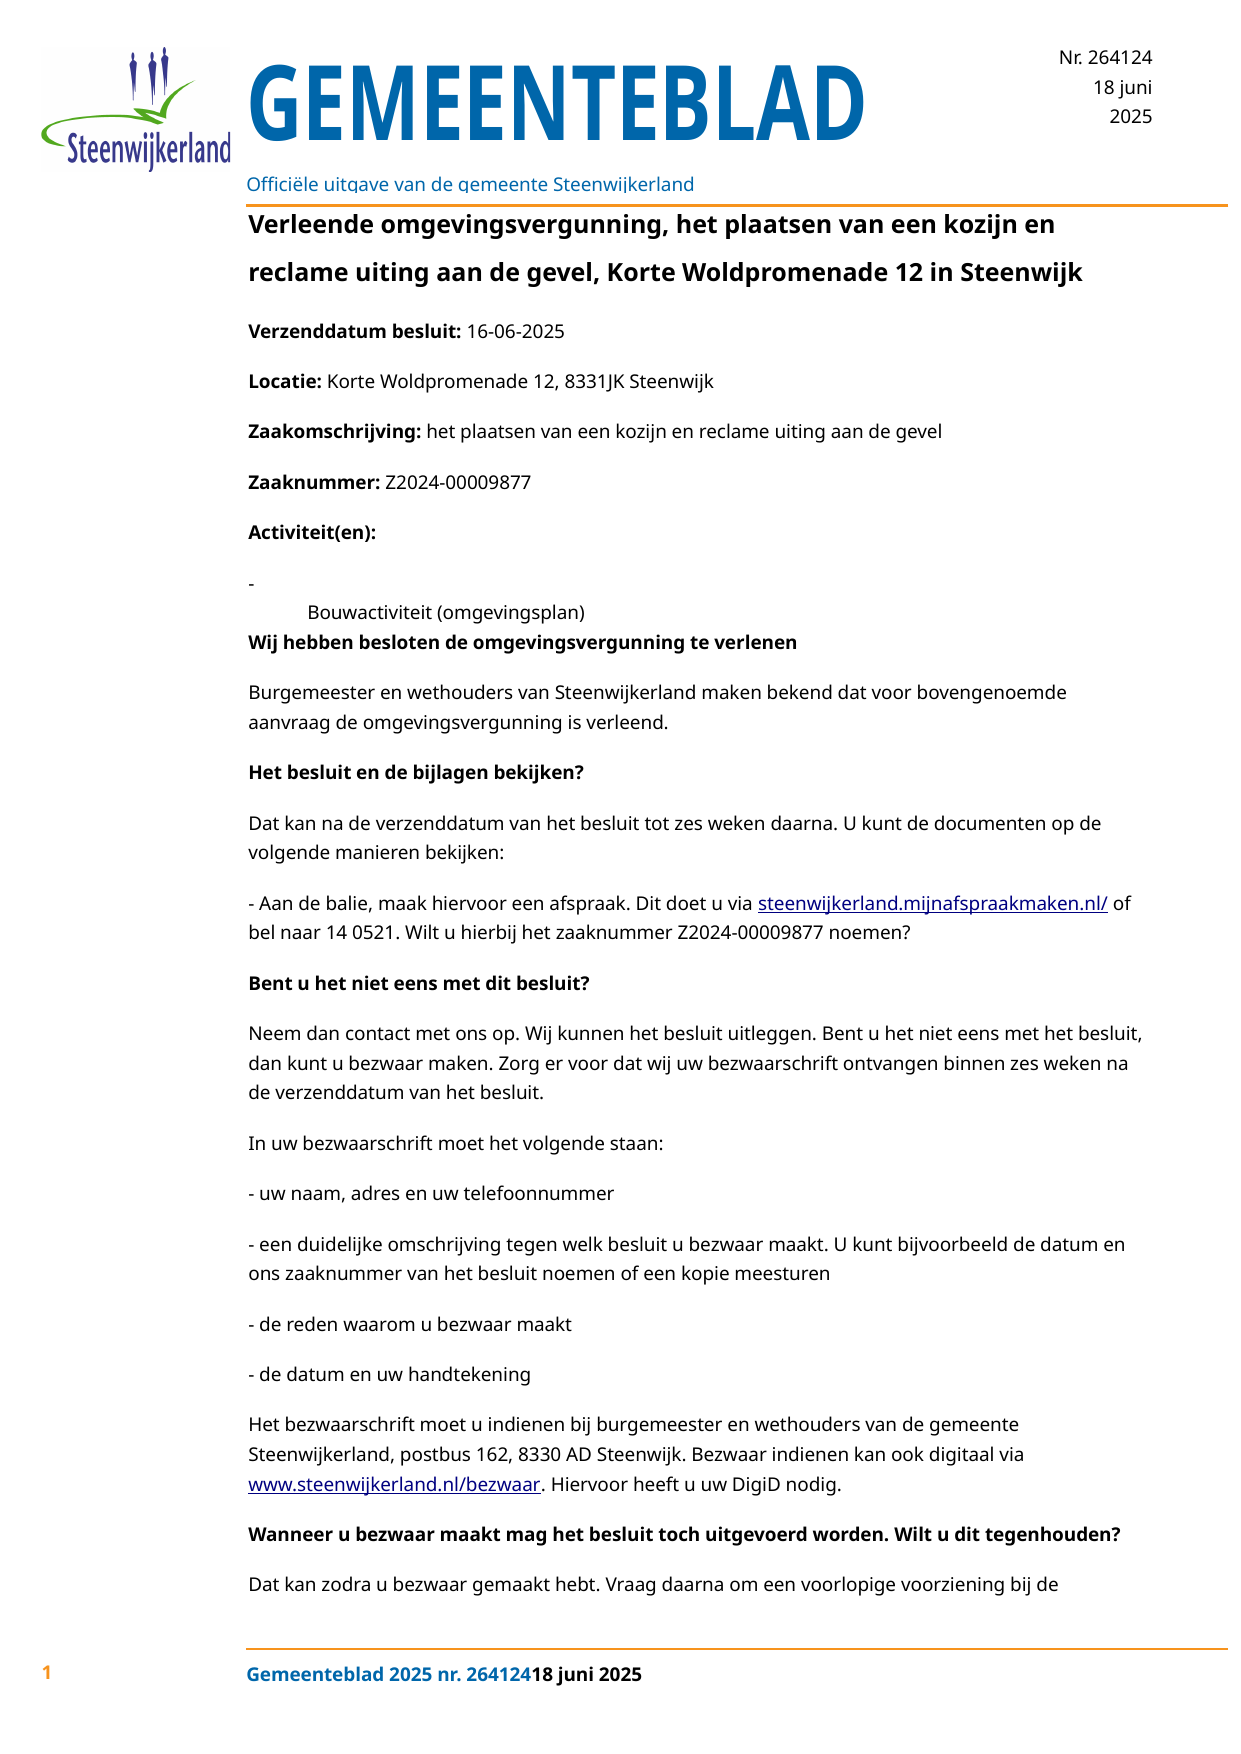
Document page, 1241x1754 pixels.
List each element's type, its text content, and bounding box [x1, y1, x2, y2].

text Zaakomschrijving: het plaatsen van een kozijn en reclame uiting aan de gevel [248, 419, 1152, 444]
text In uw bezwaarschrift moet het volgende staan: [248, 1130, 1152, 1156]
text Wij hebben besloten de omgevingsvergunning te verlenen [248, 629, 1152, 655]
text Het bezwaarschrift moet u indienen bij burgemeester en wethouders van de gemeente Steenwijkerland, postbus 162, 8330 AD Steenwijk. Bezwaar indienen kan ook digitaal via www.steenwijkerland.nl/bezwaar. Hiervoor heeft u uw DigiD nodig. [248, 1412, 1152, 1497]
text Verzenddatum besluit: 16-06-2025 [248, 318, 1152, 344]
text Activiteit(en): [248, 519, 1152, 545]
text Wanneer u bezwaar maakt mag het besluit toch uitgevoerd worden. Wilt u dit tegenhouden? [248, 1521, 1152, 1547]
text - de datum en uw handtekening [248, 1361, 1152, 1387]
text - uw naam, adres en uw telefoonnummer [248, 1180, 1152, 1206]
text Het besluit en de bijlagen bekijken? [248, 759, 1152, 785]
text - een duidelijke omschrijving tegen welk besluit u bezwaar maakt. U kunt bijvoorbeeld de datum en ons zaaknummer van het besluit noemen of een kopie meesturen [248, 1231, 1152, 1286]
text - Aan de balie, maak hiervoor een afspraak. Dit doet u via steenwijkerland.mijnafspraakmaken.nl/ of bel naar 14 0521. Wilt u hierbij het zaaknummer Z2024-00009877 noemen? [248, 890, 1152, 945]
text Zaaknummer: Z2024-00009877 [248, 469, 1152, 495]
text Dat kan zodra u bezwaar gemaakt hebt. Vraag daarna om een voorlopige voorziening bij de [248, 1572, 1152, 1597]
text - de reden waarom u bezwaar maakt [248, 1311, 1152, 1337]
text Dat kan na de verzenddatum van het besluit tot zes weken daarna. U kunt de documenten op de volgende manieren bekijken: [248, 810, 1152, 865]
text Locatie: Korte Woldpromenade 12, 8331JK Steenwijk [248, 368, 1152, 394]
text Verleende omgevingsvergunning, het plaatsen van een kozijn en reclame uiting aan de gevel, Korte Woldpromenade 12 in Steenwijk [248, 207, 1152, 288]
list Bouwactiviteit (omgevingsplan) [248, 599, 1152, 625]
text Bent u het niet eens met dit besluit? [248, 970, 1152, 996]
picture [41, 47, 231, 172]
text Neem dan contact met ons op. Wij kunnen het besluit uitleggen. Bent u het niet eens met het besluit, dan kunt u bezwaar maken. Zorg er voor dat wij uw bezwaarschrift ontvangen binnen zes weken na de verzenddatum van het besluit. [248, 1020, 1152, 1105]
text Burgemeester en wethouders van Steenwijkerland maken bekend dat voor bovengenoemde aanvraag de omgevingsvergunning is verleend. [248, 679, 1152, 735]
